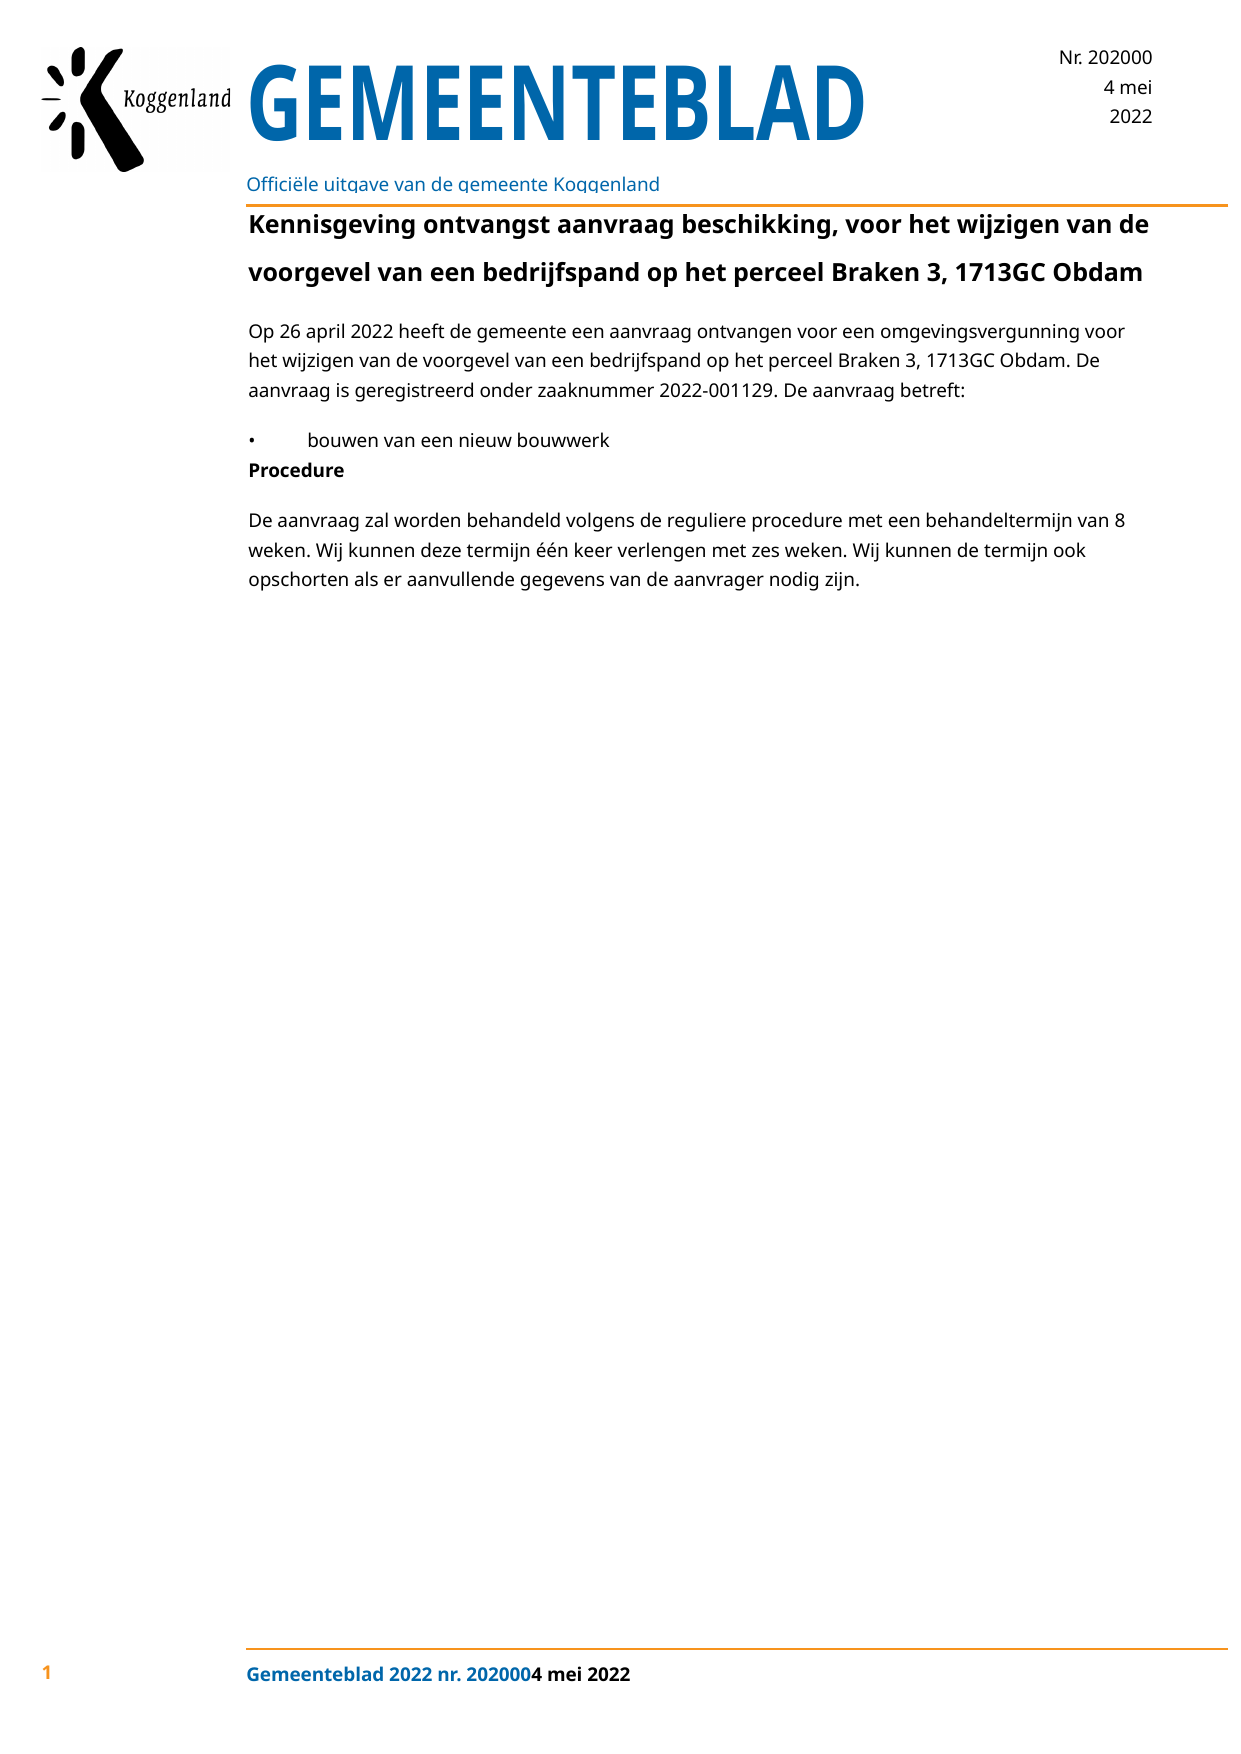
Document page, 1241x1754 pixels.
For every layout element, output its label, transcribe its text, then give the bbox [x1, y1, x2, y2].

text De aanvraag zal worden behandeld volgens de reguliere procedure met een behandeltermijn van 8 weken. Wij kunnen deze termijn één keer verlengen met zes weken. Wij kunnen de termijn ook opschorten als er aanvullende gegevens van de aanvrager nodig zijn. [248, 507, 1152, 592]
picture [41, 47, 231, 172]
text Kennisgeving ontvangst aanvraag beschikking, voor het wijzigen van de voorgevel van een bedrijfspand op het perceel Braken 3, 1713GC Obdam [248, 207, 1152, 288]
text Op 26 april 2022 heeft de gemeente een aanvraag ontvangen voor een omgevingsvergunning voor het wijzigen van de voorgevel van een bedrijfspand op het perceel Braken 3, 1713GC Obdam. De aanvraag is geregistreerd onder zaaknummer 2022-001129. De aanvraag betreft: [248, 318, 1152, 403]
list bouwen van een nieuw bouwwerk [248, 427, 1152, 453]
text Procedure [248, 457, 1152, 483]
